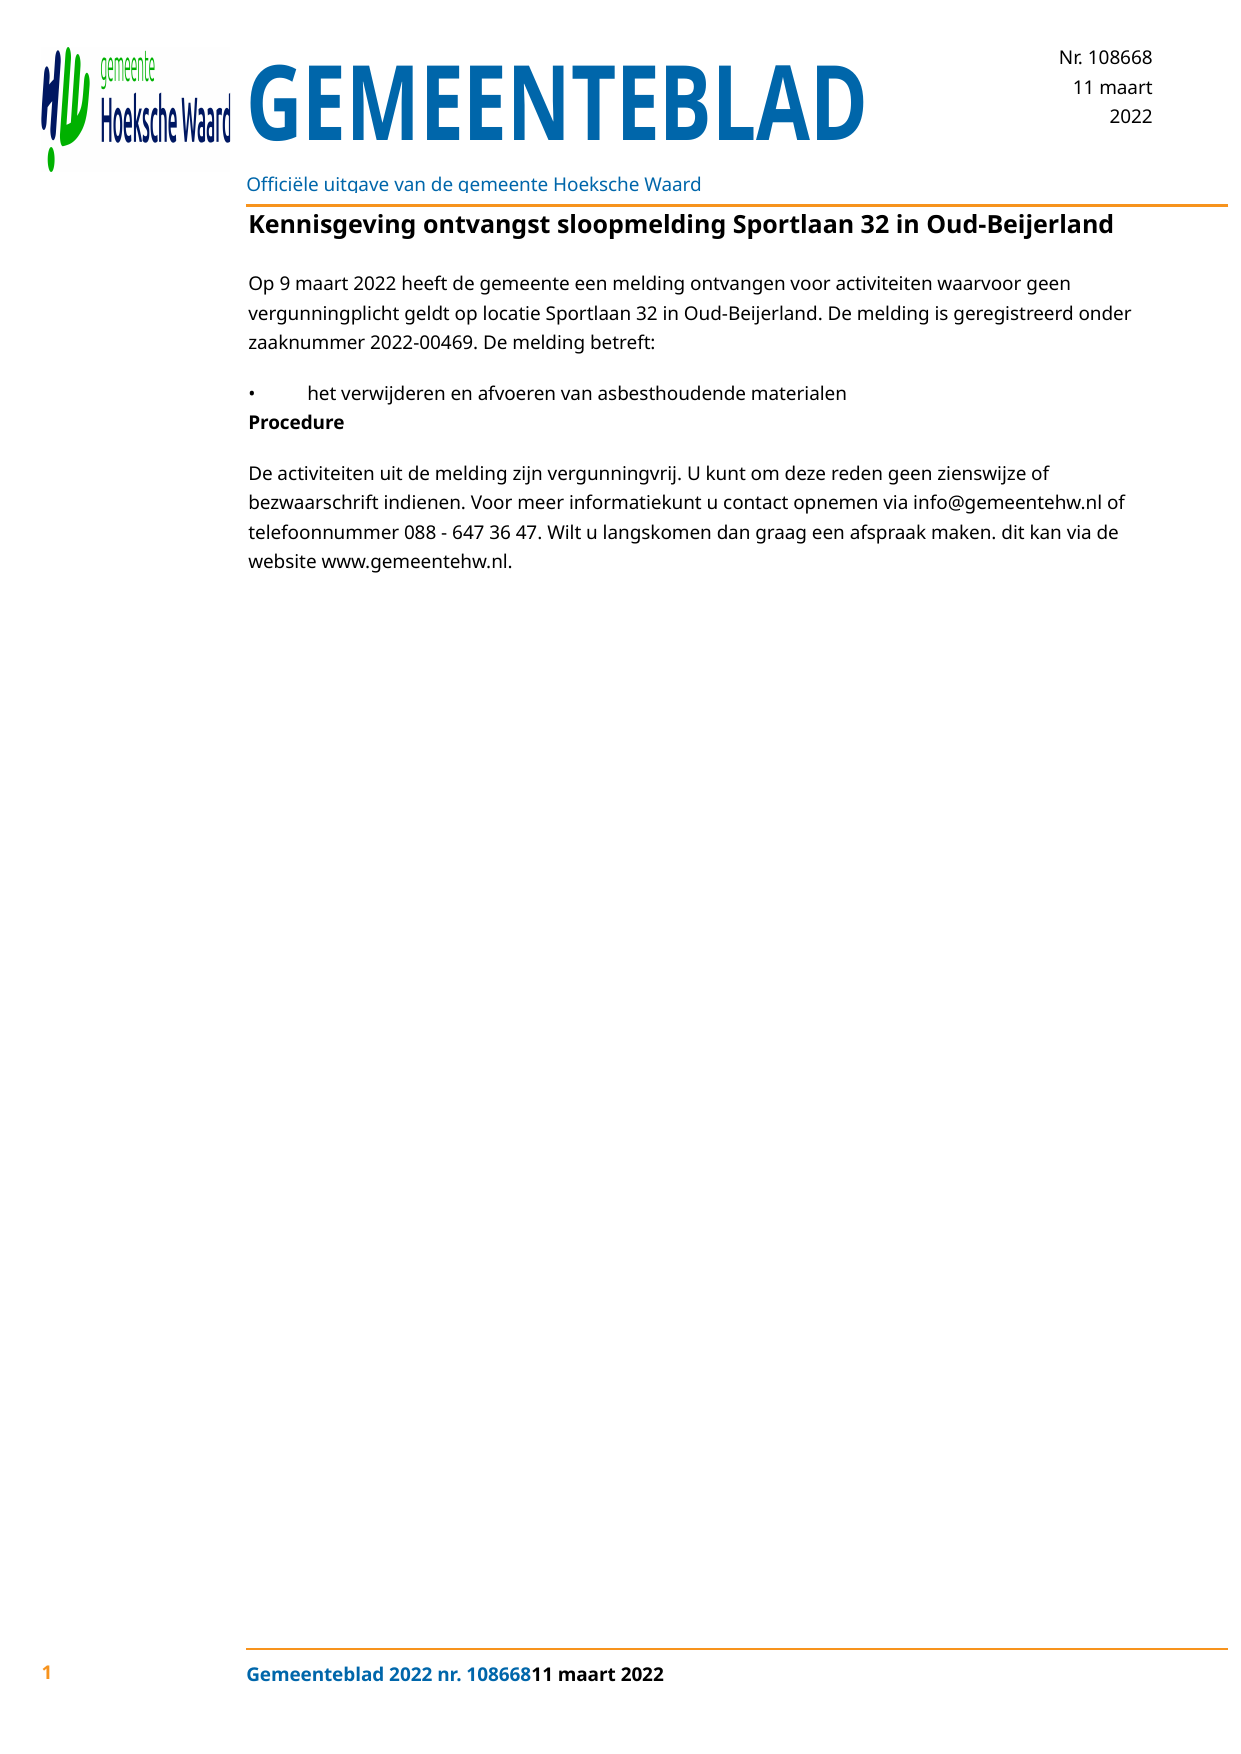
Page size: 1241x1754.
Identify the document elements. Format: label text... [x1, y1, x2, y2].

list het verwijderen en afvoeren van asbesthoudende materialen [248, 380, 1152, 406]
text Kennisgeving ontvangst sloopmelding Sportlaan 32 in Oud-Beijerland [248, 207, 1152, 241]
picture [41, 47, 231, 172]
text Op 9 maart 2022 heeft de gemeente een melding ontvangen voor activiteiten waarvoor geen vergunningplicht geldt op locatie Sportlaan 32 in Oud-Beijerland. De melding is geregistreerd onder zaaknummer 2022-00469. De melding betreft: [248, 270, 1152, 355]
text Procedure [248, 409, 1152, 435]
text De activiteiten uit de melding zijn vergunningvrij. U kunt om deze reden geen zienswijze of bezwaarschrift indienen. Voor meer informatiekunt u contact opnemen via info@gemeentehw.nl of telefoonnummer 088 - 647 36 47. Wilt u langskomen dan graag een afspraak maken. dit kan via de website www.gemeentehw.nl. [248, 460, 1152, 574]
